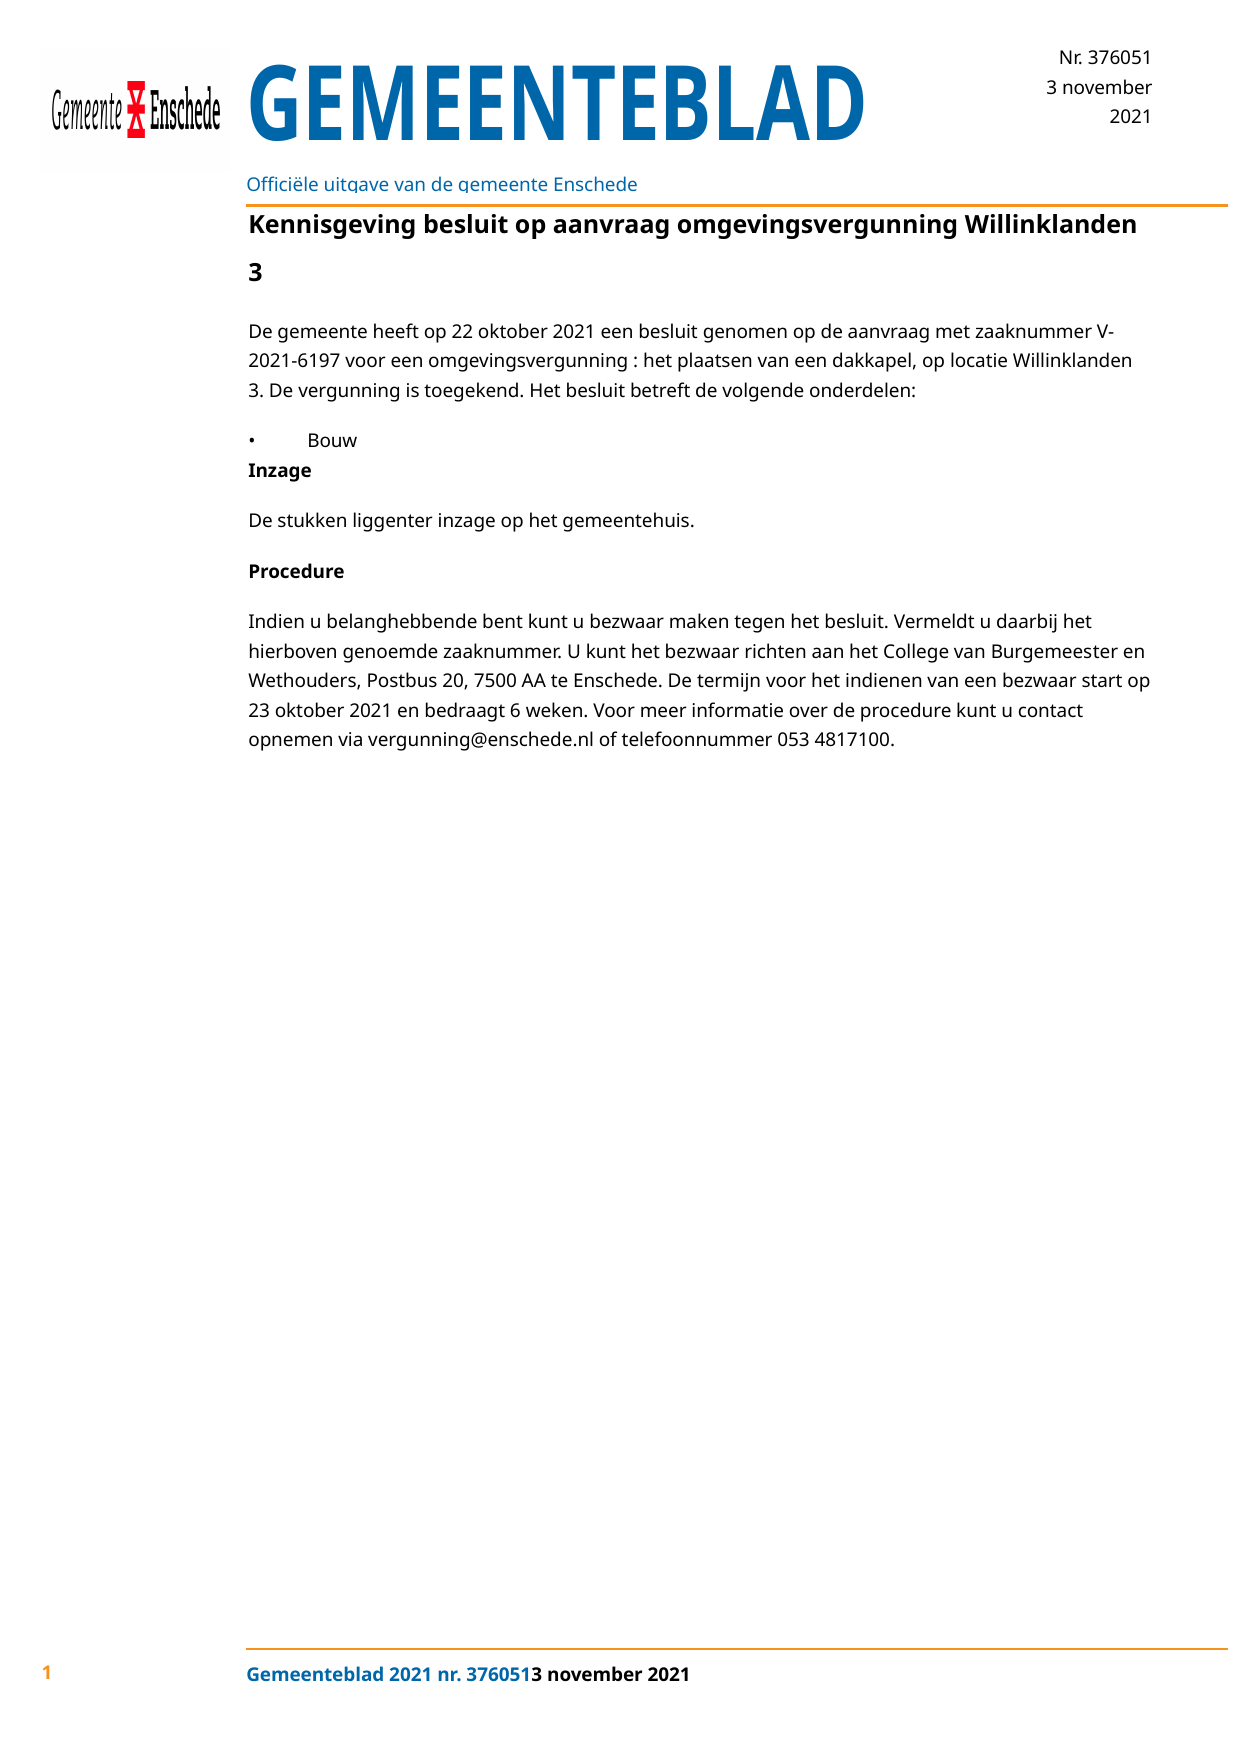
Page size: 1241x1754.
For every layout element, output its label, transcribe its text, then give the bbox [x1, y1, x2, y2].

text Kennisgeving besluit op aanvraag omgevingsvergunning Willinklanden 3 [248, 207, 1152, 288]
text Inzage [248, 457, 1152, 483]
text Procedure [248, 558, 1152, 584]
text De gemeente heeft op 22 oktober 2021 een besluit genomen op de aanvraag met zaaknummer V-2021-6197 voor een omgevingsvergunning : het plaatsen van een dakkapel, op locatie Willinklanden 3. De vergunning is toegekend. Het besluit betreft de volgende onderdelen: [248, 318, 1152, 403]
text Indien u belanghebbende bent kunt u bezwaar maken tegen het besluit. Vermeldt u daarbij het hierboven genoemde zaaknummer. U kunt het bezwaar richten aan het College van Burgemees­ter en Wethouders, Postbus 20, 7500 AA te Enschede. De termijn voor het indienen van een bezwaar start op 23 oktober 2021 en bedraagt 6 weken. Voor meer informatie over de procedure kunt u contact opnemen via vergunning@enschede.nl of telefoonnummer 053 4817100. [248, 608, 1152, 752]
list Bouw [248, 427, 1152, 453]
text De stukken liggenter inzage op het gemeentehuis. [248, 507, 1152, 533]
picture [41, 47, 231, 172]
